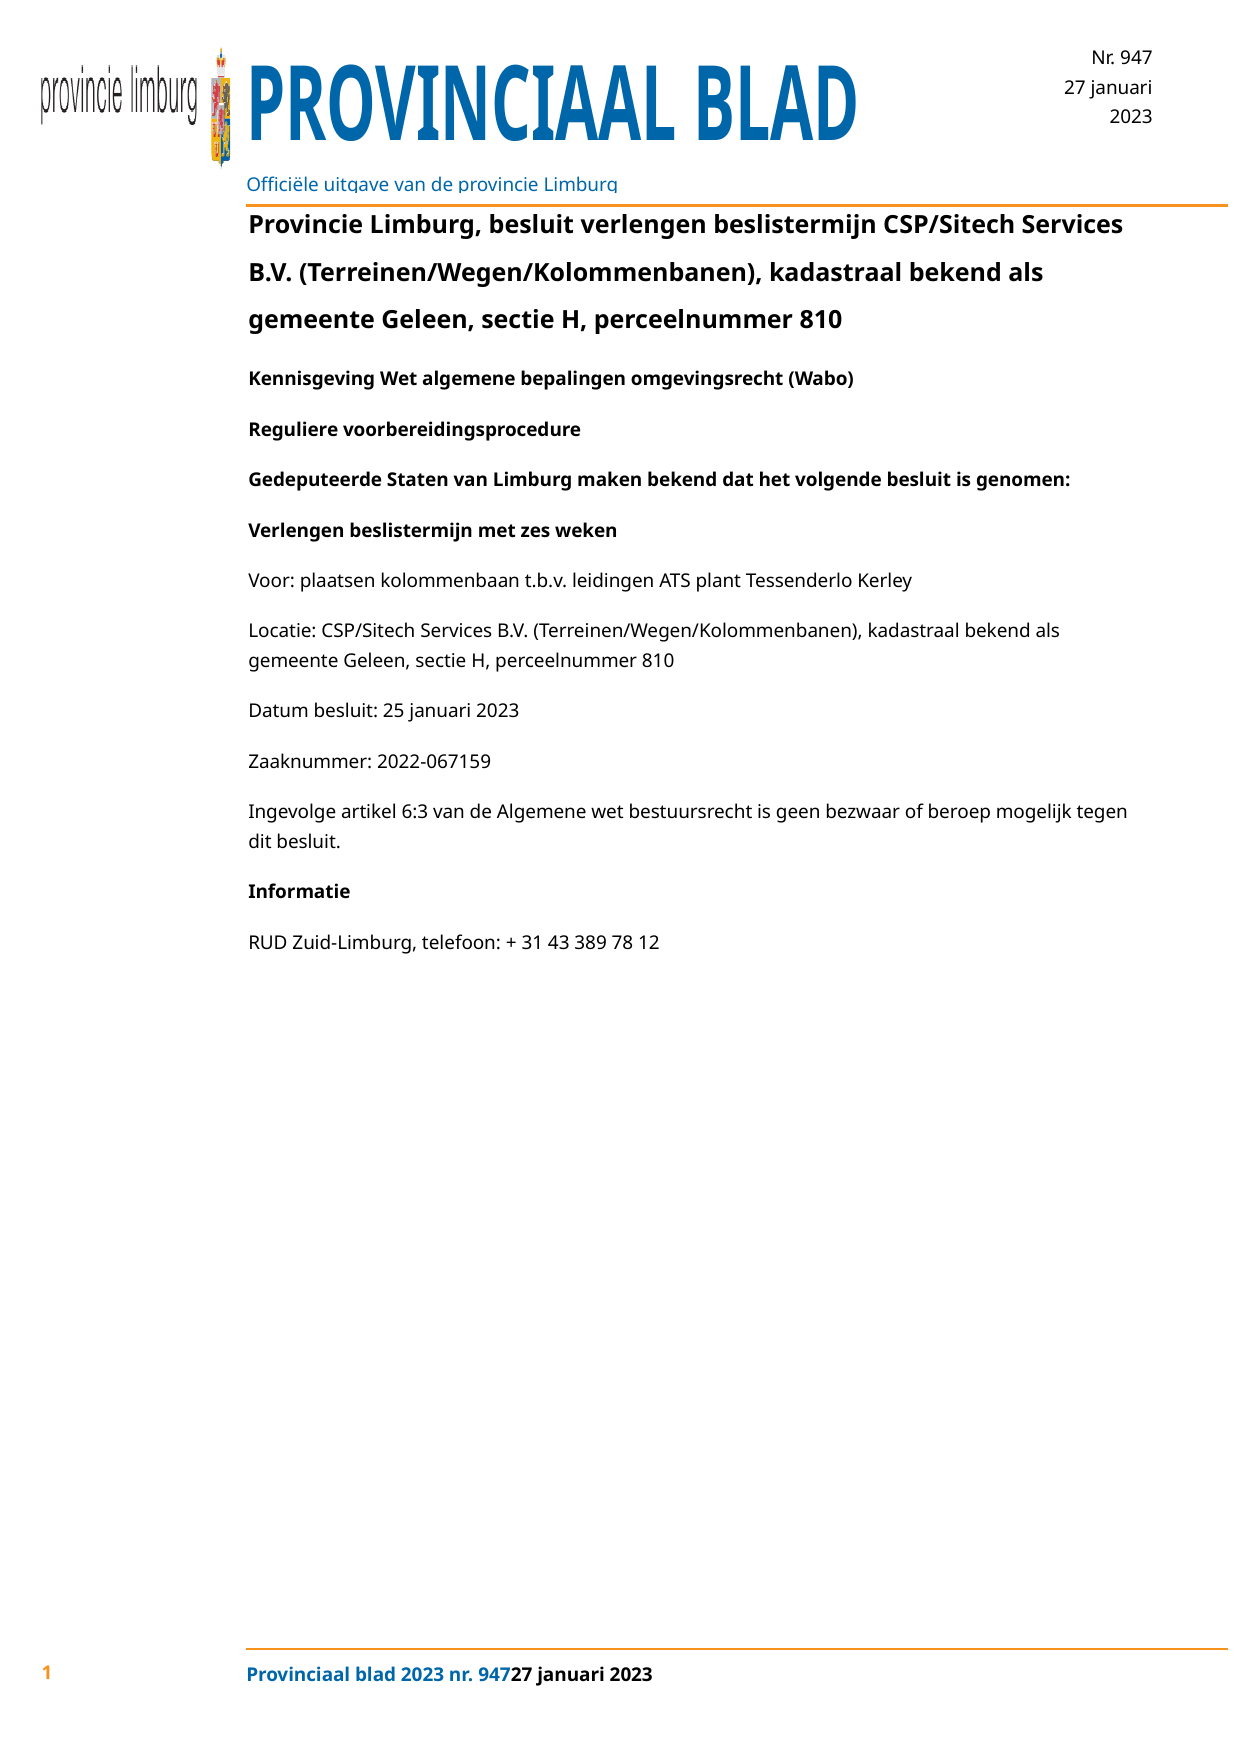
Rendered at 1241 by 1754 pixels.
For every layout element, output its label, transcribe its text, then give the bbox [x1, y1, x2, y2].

text Verlengen beslistermijn met zes weken [248, 517, 1152, 542]
text Locatie: CSP/Sitech Services B.V. (Terreinen/Wegen/Kolommenbanen), kadastraal bekend als gemeente Geleen, sectie H, perceelnummer 810 [248, 618, 1152, 673]
text Voor: plaatsen kolommenbaan t.b.v. leidingen ATS plant Tessenderlo Kerley [248, 567, 1152, 593]
text Ingevolge artikel 6:3 van de Algemene wet bestuursrecht is geen bezwaar of beroep mogelijk tegen dit besluit. [248, 798, 1152, 854]
text Provincie Limburg, besluit verlengen beslistermijn CSP/Sitech Services B.V. (Terreinen/Wegen/Kolommenbanen), kadastraal bekend als gemeente Geleen, sectie H, perceelnummer 810 [248, 207, 1152, 336]
text Reguliere voorbereidingsprocedure [248, 416, 1152, 442]
text Gedeputeerde Staten van Limburg maken bekend dat het volgende besluit is genomen: [248, 466, 1152, 492]
text RUD Zuid-Limburg, telefoon: + 31 43 389 78 12 [248, 929, 1152, 954]
text Kennisgeving Wet algemene bepalingen omgevingsrecht (Wabo) [248, 366, 1152, 391]
text Datum besluit: 25 januari 2023 [248, 698, 1152, 723]
picture [41, 47, 231, 172]
text Informatie [248, 878, 1152, 904]
text Zaaknummer: 2022-067159 [248, 748, 1152, 774]
